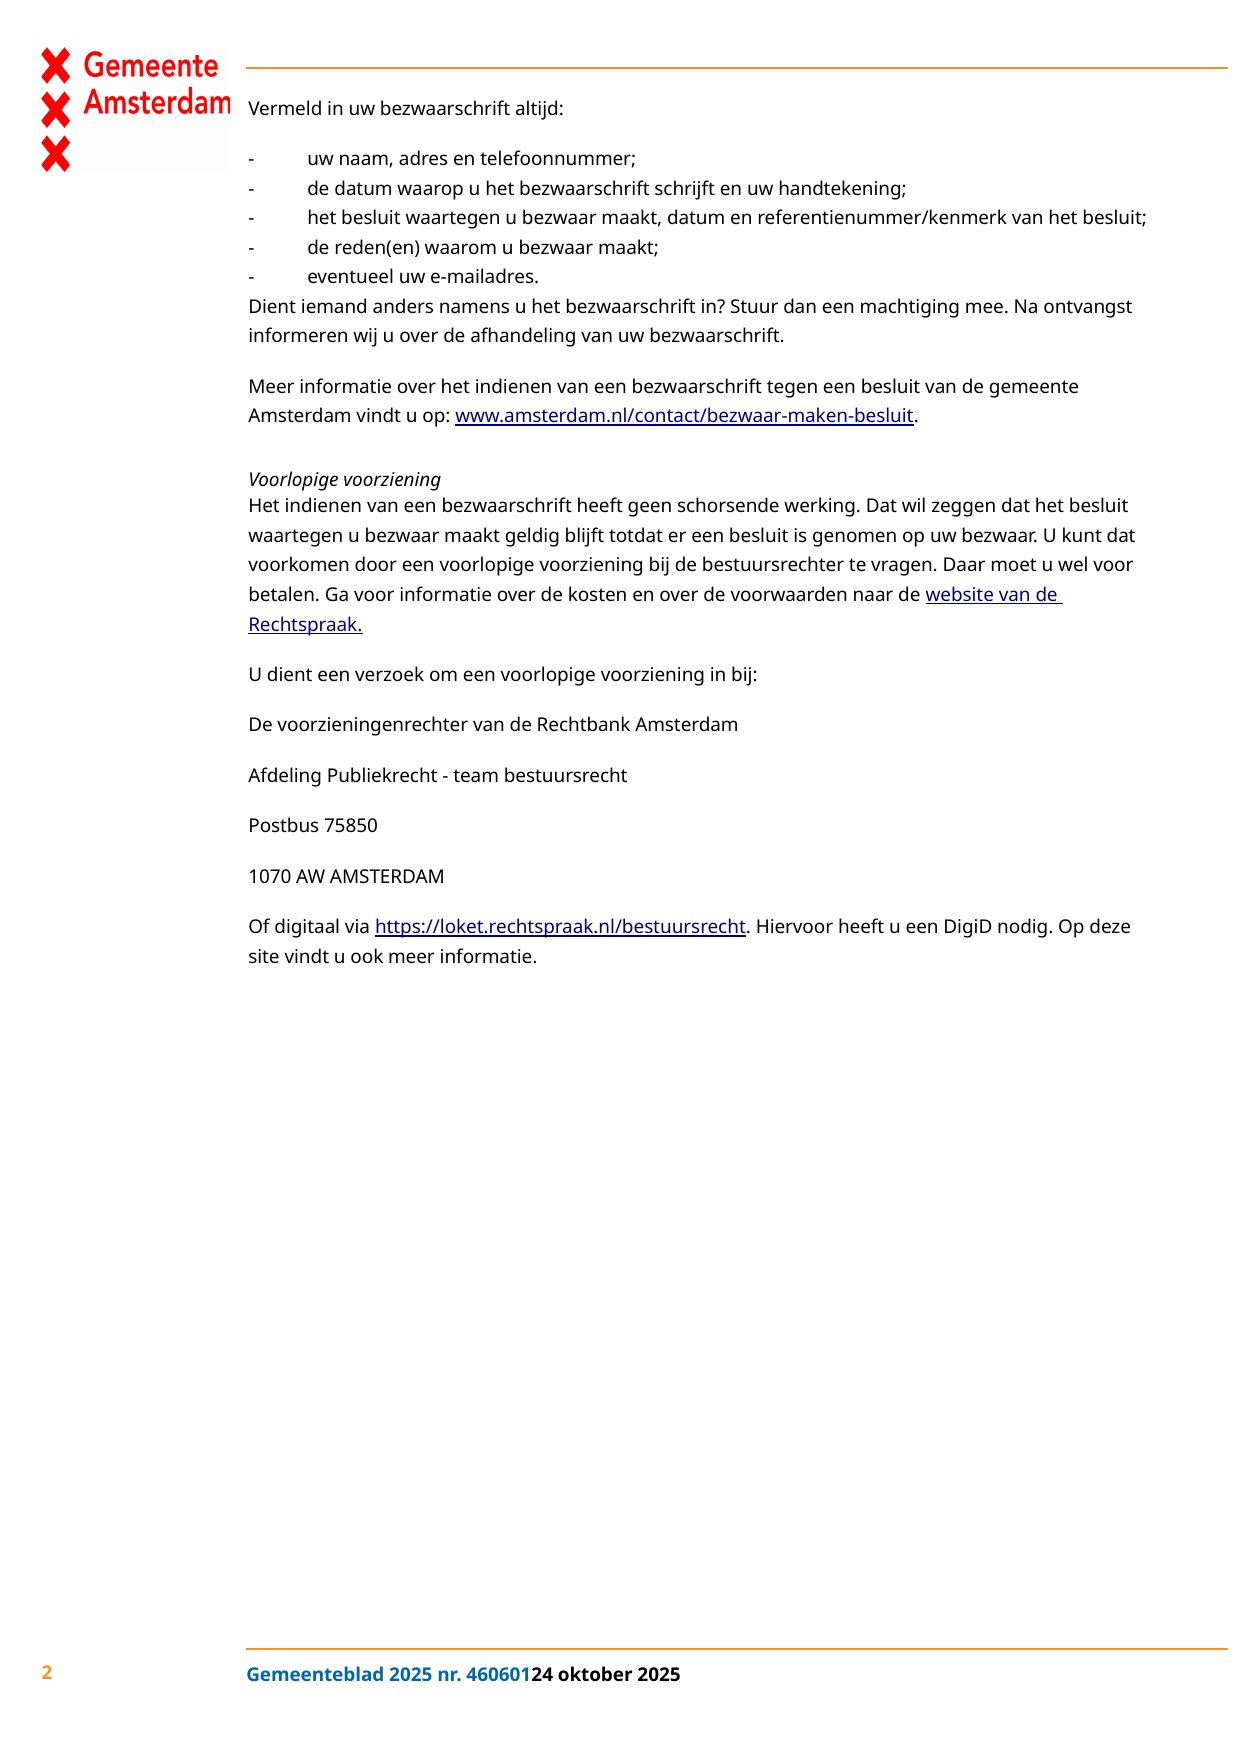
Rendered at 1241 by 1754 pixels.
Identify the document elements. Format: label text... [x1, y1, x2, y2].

picture [41, 47, 231, 172]
text Of digitaal via https://loket.rechtspraak.nl/bestuursrecht. Hiervoor heeft u een DigiD nodig. Op deze site vindt u ook meer informatie. [248, 913, 1152, 968]
text Voorlopige voorziening [248, 467, 1152, 492]
text Meer informatie over het indienen van een bezwaarschrift tegen een besluit van de gemeente Amsterdam vindt u op: www.amsterdam.nl/contact/bezwaar-maken-besluit. [248, 373, 1152, 428]
text De voorzieningenrechter van de Rechtbank Amsterdam [248, 712, 1152, 737]
text 1070 AW AMSTERDAM [248, 863, 1152, 888]
list eventueel uw e-mailadres. [248, 263, 1152, 289]
list uw naam, adres en telefoonnummer; [248, 145, 1152, 171]
text Vermeld in uw bezwaarschrift altijd: [248, 95, 1152, 121]
list de reden(en) waarom u bezwaar maakt; [248, 234, 1152, 260]
list het besluit waartegen u bezwaar maakt, datum en referentienummer/kenmerk van het besluit; [248, 204, 1152, 230]
text U dient een verzoek om een voorlopige voorziening in bij: [248, 661, 1152, 687]
text Dient iemand anders namens u het bezwaarschrift in? Stuur dan een machtiging mee. Na ontvangst informeren wij u over de afhandeling van uw bezwaarschrift. [248, 293, 1152, 348]
list de datum waarop u het bezwaarschrift schrijft en uw handtekening; [248, 175, 1152, 201]
text Postbus 75850 [248, 812, 1152, 838]
text Het indienen van een bezwaarschrift heeft geen schorsende werking. Dat wil zeggen dat het besluit waartegen u bezwaar maakt geldig blijft totdat er een besluit is genomen op uw bezwaar. U kunt dat voorkomen door een voorlopige voorziening bij de bestuursrechter te vragen. Daar moet u wel voor betalen. Ga voor informatie over de kosten en over de voorwaarden naar de website van de Rechtspraak. [248, 492, 1152, 636]
text Afdeling Publiekrecht - team bestuursrecht [248, 762, 1152, 788]
